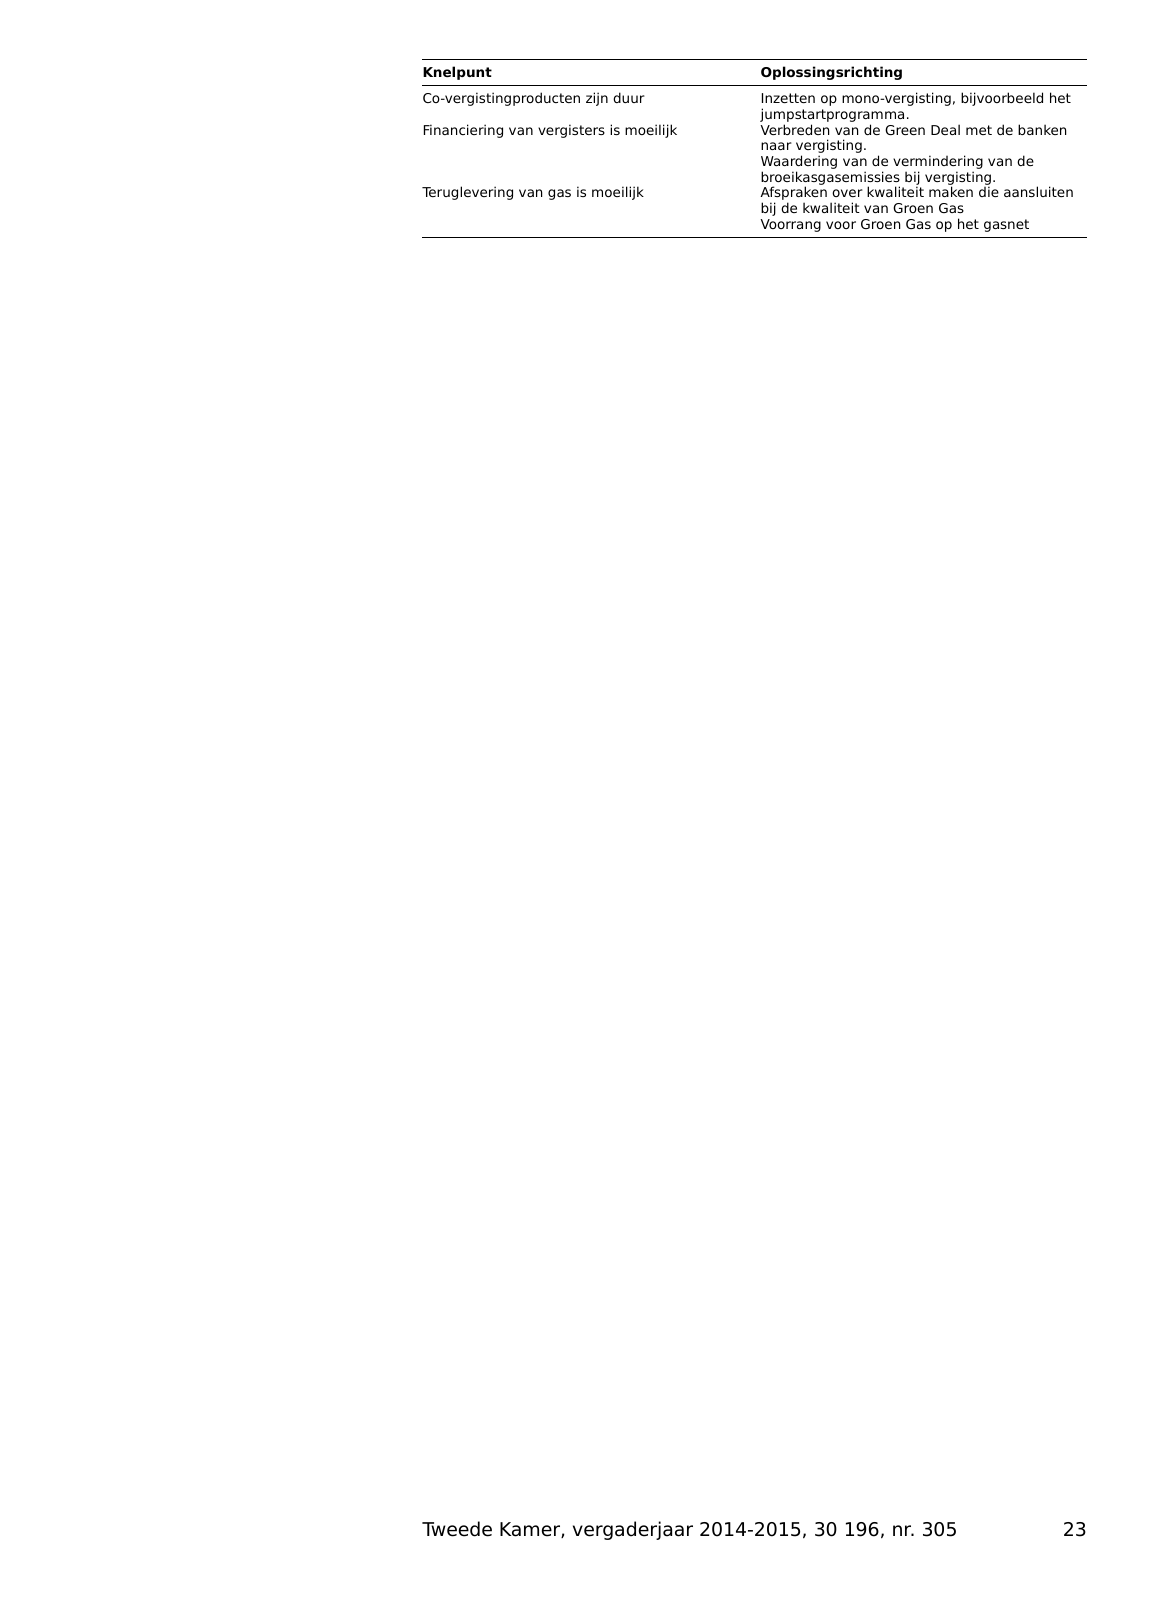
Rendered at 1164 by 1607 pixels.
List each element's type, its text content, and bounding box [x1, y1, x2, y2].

table_cell Inzetten op mono-vergisting, bijvoorbeeld het jumpstartprogramma. [754, 86, 1087, 122]
table_header Oplossingsrichting [754, 60, 1087, 85]
table_cell Financiering van vergisters is moeilijk [422, 123, 754, 185]
table_header Knelpunt [422, 60, 754, 85]
table_cell Afspraken over kwaliteit maken die aansluiten bij de kwaliteit van Groen Gas Voorrang voor Groen Gas op het gasnet [754, 185, 1087, 237]
table_cell Teruglevering van gas is moeilijk [422, 185, 754, 237]
table_cell Co-vergistingproducten zijn duur [422, 86, 754, 122]
table_cell Verbreden van de Green Deal met de banken naar vergisting. Waardering van de vermindering van de broeikasgasemissies bij vergisting. [754, 123, 1087, 185]
